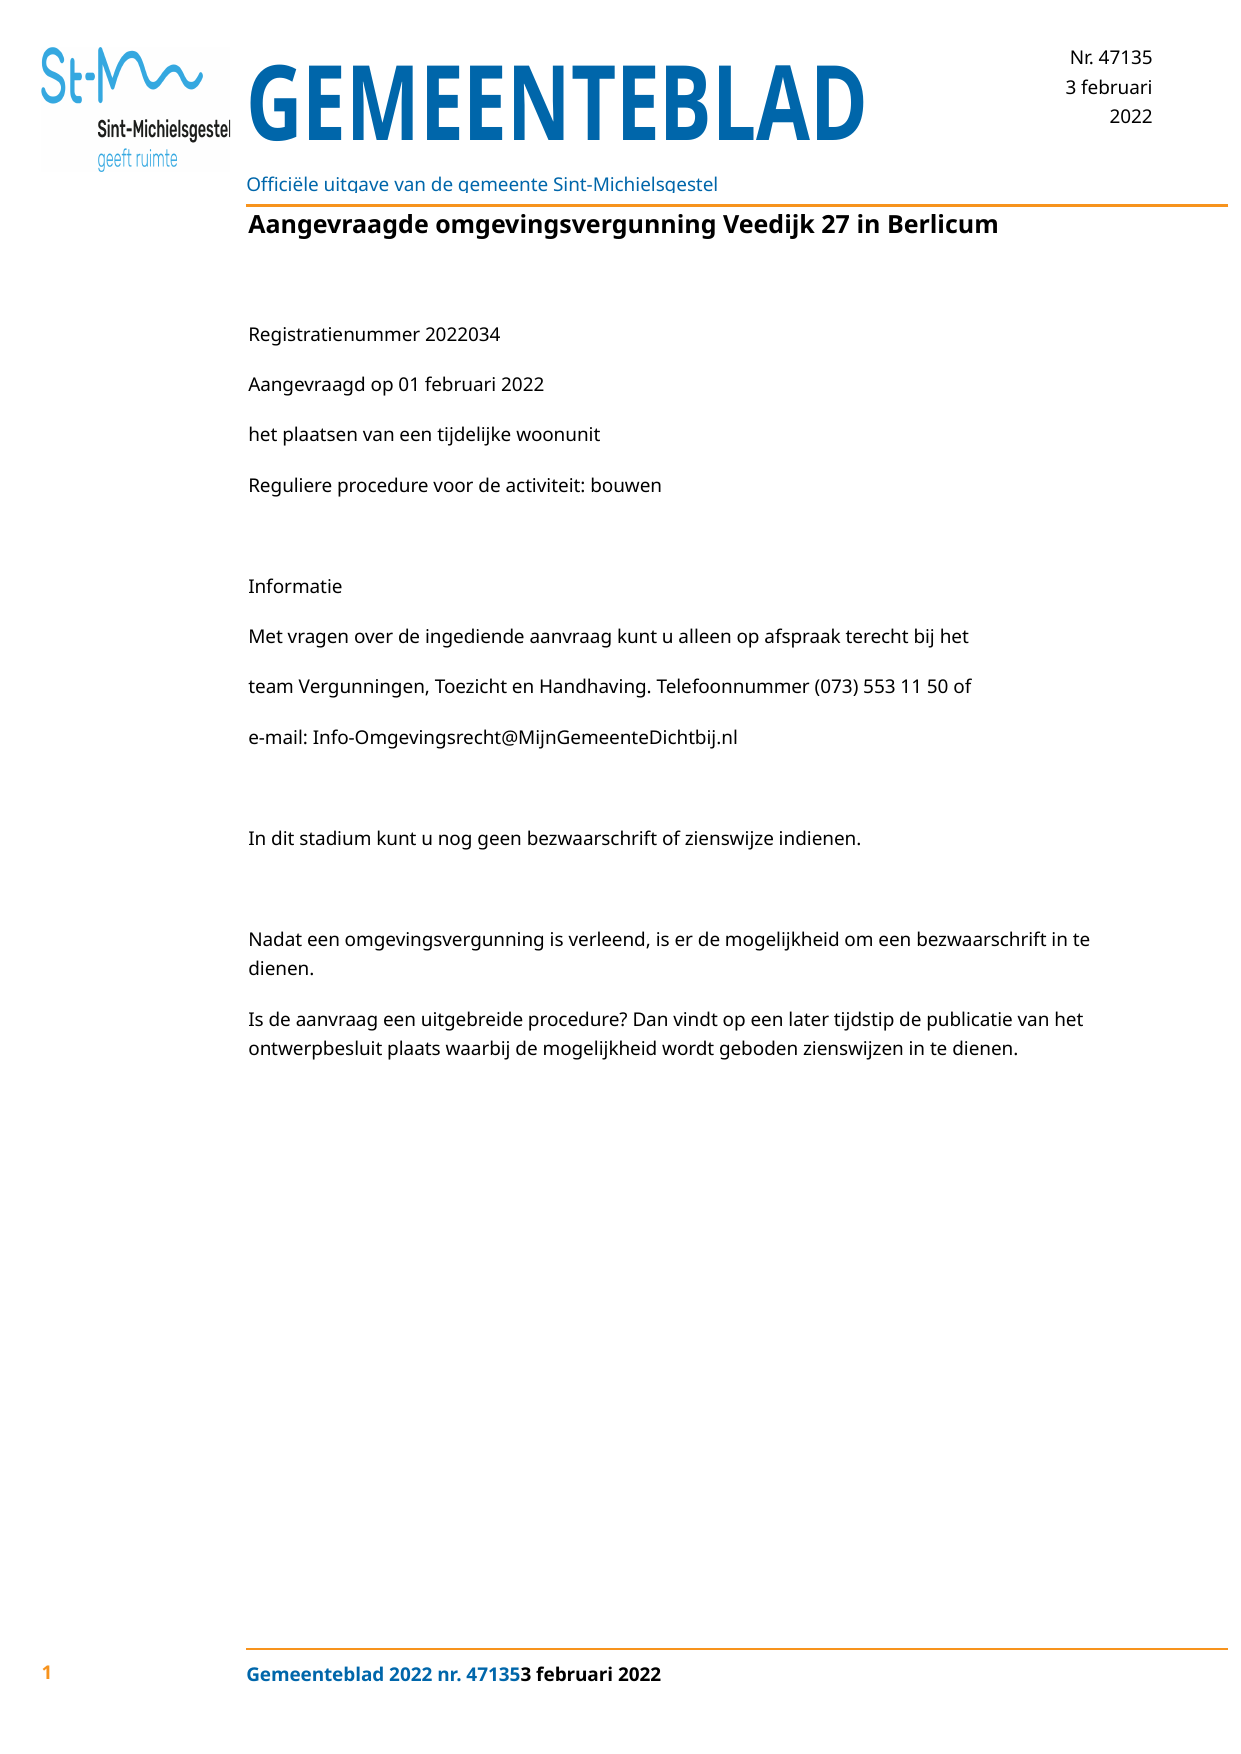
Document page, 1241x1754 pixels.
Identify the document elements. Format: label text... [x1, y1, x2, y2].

text Reguliere procedure voor de activiteit: bouwen [248, 472, 1152, 498]
text e-mail: Info-Omgevingsrecht@MijnGemeenteDichtbij.nl [248, 724, 1152, 750]
text Informatie [248, 573, 1152, 598]
text Is de aanvraag een uitgebreide procedure? Dan vindt op een later tijdstip de publicatie van het ontwerpbesluit plaats waarbij de mogelijkheid wordt geboden zienswijzen in te dienen. [248, 1006, 1152, 1061]
text Aangevraagd op 01 februari 2022 [248, 371, 1152, 397]
picture [41, 47, 231, 172]
text Met vragen over de ingediende aanvraag kunt u alleen op afspraak terecht bij het [248, 623, 1152, 649]
text Aangevraagde omgevingsvergunning Veedijk 27 in Berlicum [248, 207, 1152, 241]
text Registratienummer 2022034 [248, 321, 1152, 346]
text Nadat een omgevingsvergunning is verleend, is er de mogelijkheid om een bezwaarschrift in te dienen. [248, 926, 1152, 981]
text team Vergunningen, Toezicht en Handhaving. Telefoonnummer (073) 553 11 50 of [248, 674, 1152, 699]
text het plaatsen van een tijdelijke woonunit [248, 422, 1152, 447]
text In dit stadium kunt u nog geen bezwaarschrift of zienswijze indienen. [248, 825, 1152, 851]
